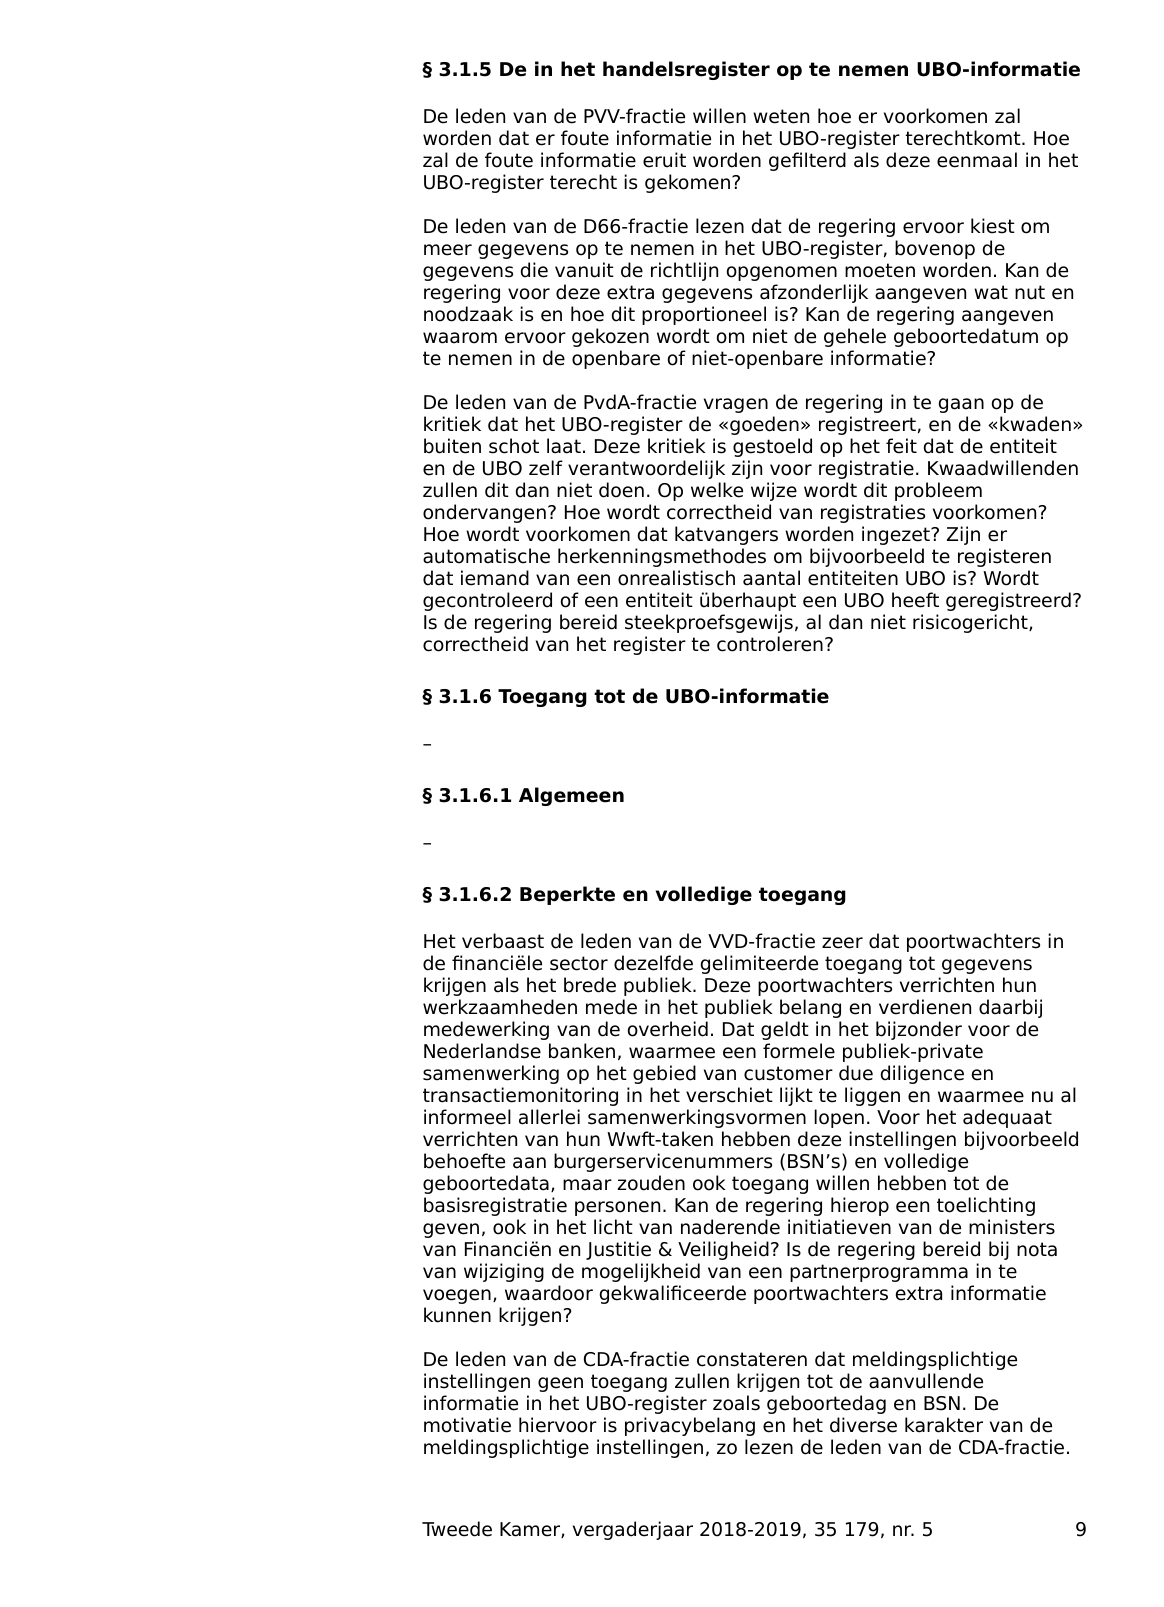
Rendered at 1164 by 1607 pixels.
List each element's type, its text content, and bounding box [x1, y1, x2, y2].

text De leden van de PvdA-fractie vragen de regering in te gaan op de kritiek dat het UBO-register de «goeden» registreert, en de «kwaden» buiten schot laat. Deze kritiek is gestoeld op het feit dat de entiteit en de UBO zelf verantwoordelijk zijn voor registratie. Kwaadwillenden zullen dit dan niet doen. Op welke wijze wordt dit probleem ondervangen? Hoe wordt correctheid van registraties voorkomen? Hoe wordt voorkomen dat katvangers worden ingezet? Zijn er automatische herkenningsmethodes om bijvoorbeeld te registeren dat iemand van een onrealistisch aantal entiteiten UBO is? Wordt gecontroleerd of een entiteit überhaupt een UBO heeft geregistreerd? Is de regering bereid steekproefsgewijs, al dan niet risicogericht, correctheid van het register te controleren? [422, 392, 1087, 656]
text – [422, 733, 1087, 755]
subtitle § 3.1.6.1 Algemeen [422, 785, 1087, 807]
text De leden van de CDA-fractie constateren dat meldingsplichtige instellingen geen toegang zullen krijgen tot de aanvullende informatie in het UBO-register zoals geboortedag en BSN. De motivatie hiervoor is privacybelang en het diverse karakter van de meldingsplichtige instellingen, zo lezen de leden van de CDA-fractie. [422, 1349, 1087, 1458]
subtitle § 3.1.6 Toegang tot de UBO-informatie [422, 686, 1087, 708]
text Het verbaast de leden van de VVD-fractie zeer dat poortwachters in de financiële sector dezelfde gelimiteerde toegang tot gegevens krijgen als het brede publiek. Deze poortwachters verrichten hun werkzaamheden mede in het publiek belang en verdienen daarbij medewerking van de overheid. Dat geldt in het bijzonder voor de Nederlandse banken, waarmee een formele publiek-private samenwerking op het gebied van customer due diligence en transactiemonitoring in het verschiet lijkt te liggen en waarmee nu al informeel allerlei samenwerkingsvormen lopen. Voor het adequaat verrichten van hun Wwft-taken hebben deze instellingen bijvoorbeeld behoefte aan burgerservicenummers (BSN’s) en volledige geboortedata, maar zouden ook toegang willen hebben tot de basisregistratie personen. Kan de regering hierop een toelichting geven, ook in het licht van naderende initiatieven van de ministers van Financiën en Justitie & Veiligheid? Is de regering bereid bij nota van wijziging de mogelijkheid van een partnerprogramma in te voegen, waardoor gekwalificeerde poortwachters extra informatie kunnen krijgen? [422, 931, 1087, 1326]
subtitle § 3.1.5 De in het handelsregister op te nemen UBO-informatie [422, 59, 1087, 81]
subtitle § 3.1.6.2 Beperkte en volledige toegang [422, 884, 1087, 906]
text – [422, 832, 1087, 854]
text De leden van de PVV-fractie willen weten hoe er voorkomen zal worden dat er foute informatie in het UBO-register terechtkomt. Hoe zal de foute informatie eruit worden gefilterd als deze eenmaal in het UBO-register terecht is gekomen? [422, 106, 1087, 194]
text De leden van de D66-fractie lezen dat de regering ervoor kiest om meer gegevens op te nemen in het UBO-register, bovenop de gegevens die vanuit de richtlijn opgenomen moeten worden. Kan de regering voor deze extra gegevens afzonderlijk aangeven wat nut en noodzaak is en hoe dit proportioneel is? Kan de regering aangeven waarom ervoor gekozen wordt om niet de gehele geboortedatum op te nemen in de openbare of niet-openbare informatie? [422, 216, 1087, 370]
